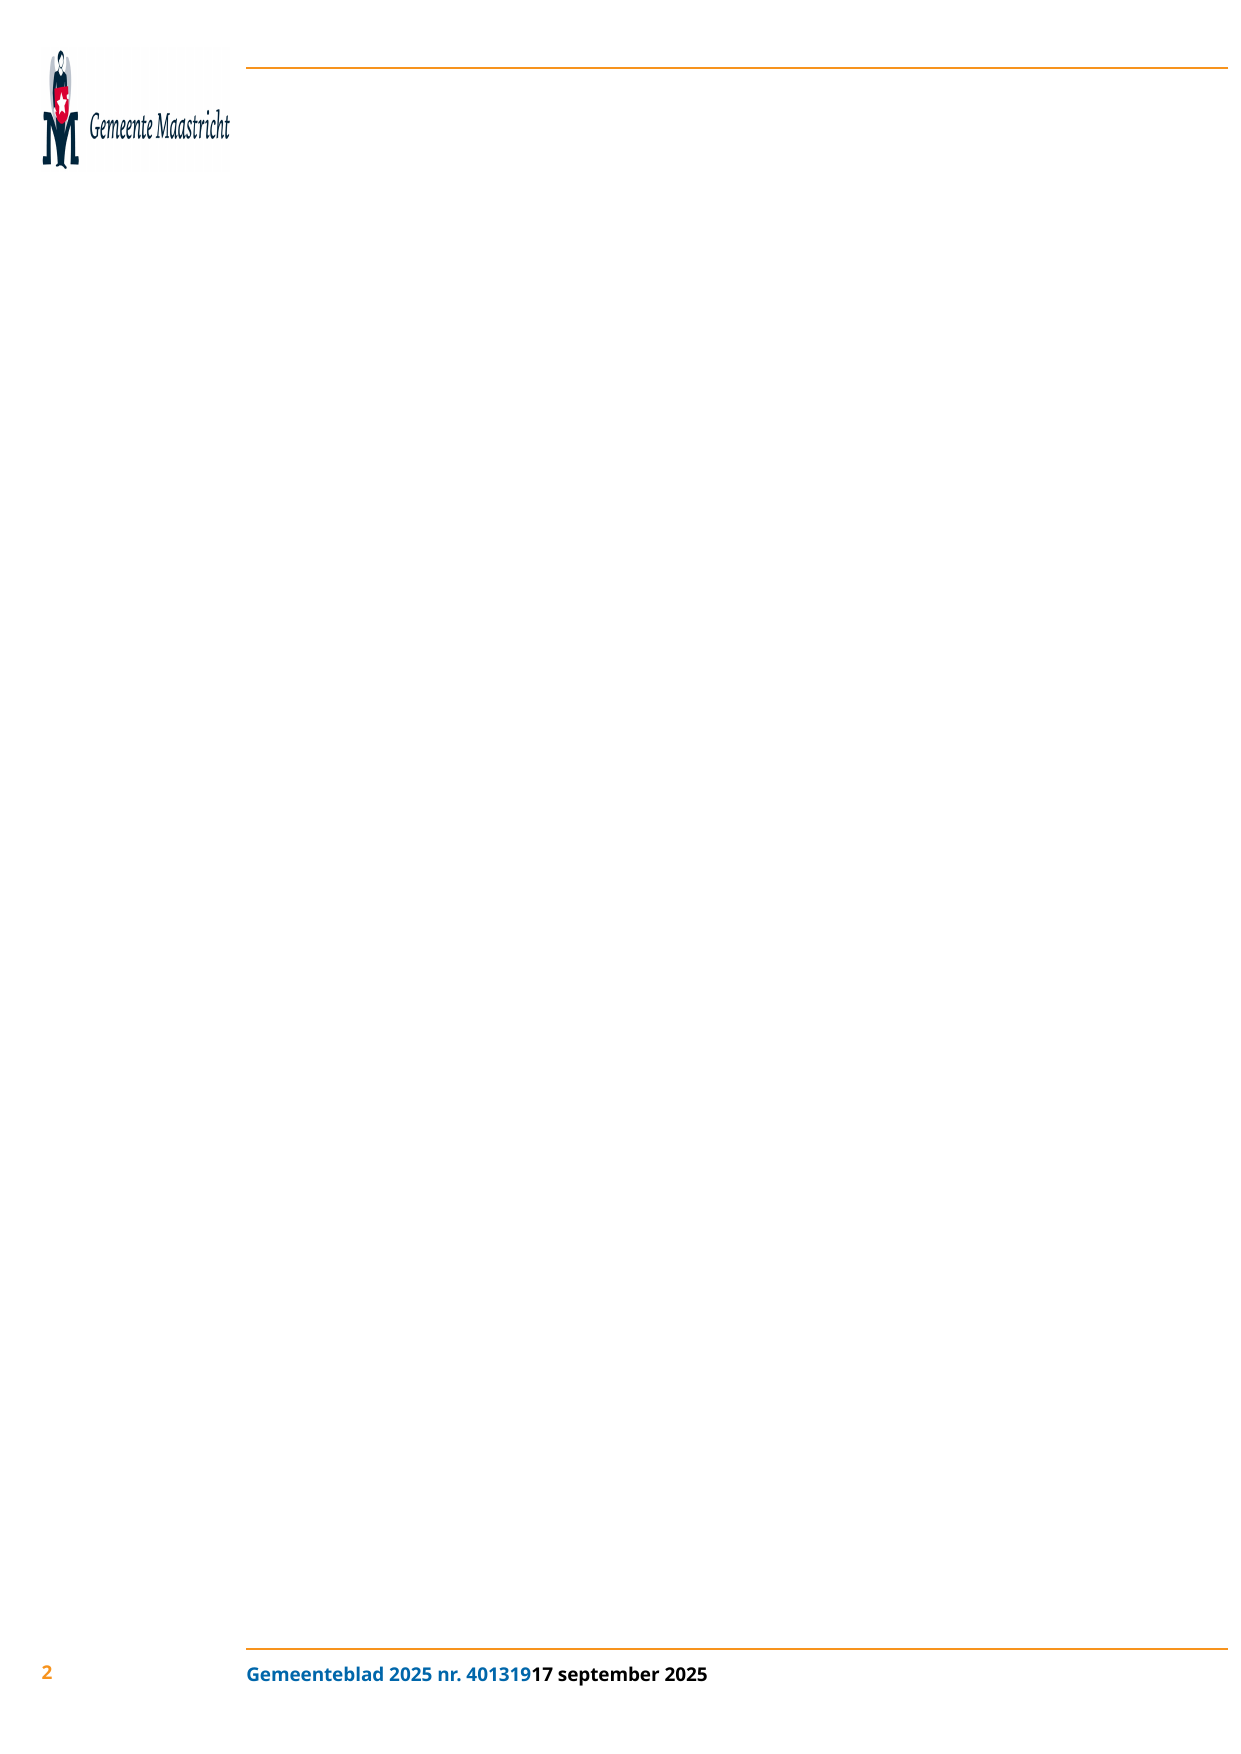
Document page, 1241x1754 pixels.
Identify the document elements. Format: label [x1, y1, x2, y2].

picture [41, 47, 231, 172]
